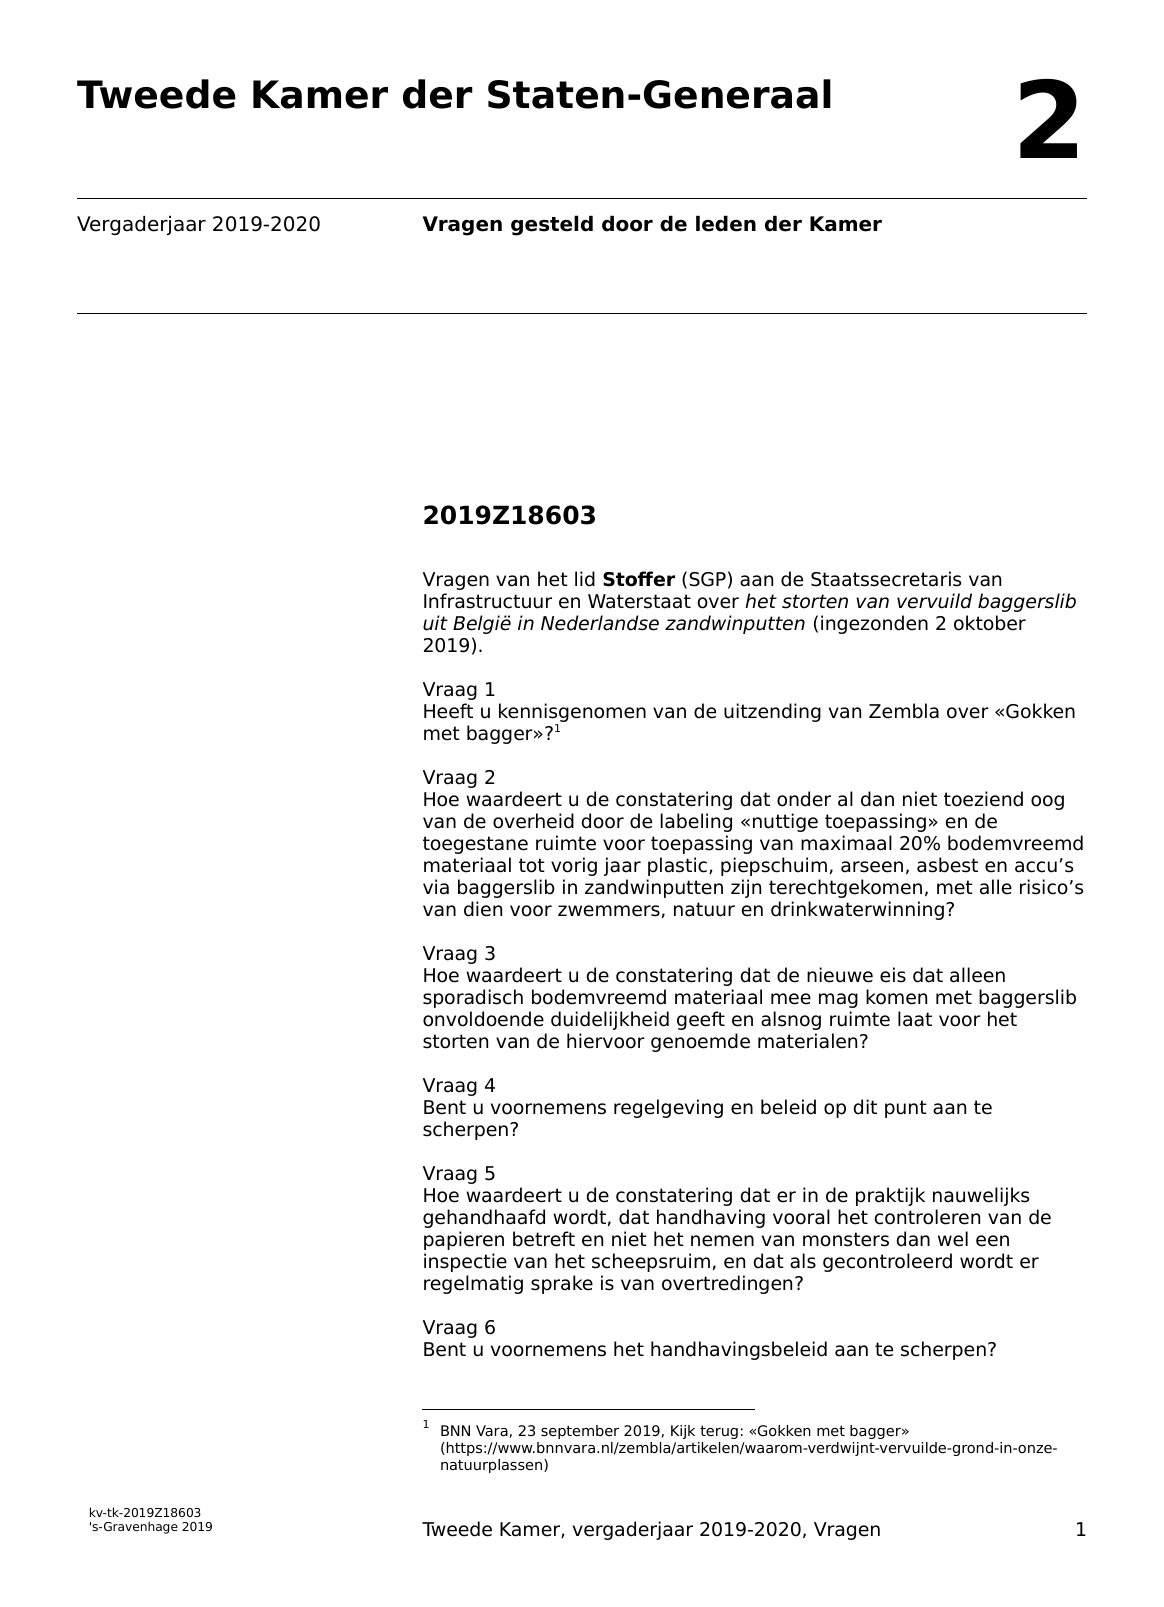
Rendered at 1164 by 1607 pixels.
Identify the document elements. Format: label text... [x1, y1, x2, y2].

text Hoe waardeert u de constatering dat er in de praktijk nauwelijks gehandhaafd wordt, dat handhaving vooral het controleren van de papieren betreft en niet het nemen van monsters dan wel een inspectie van het scheepsruim, en dat als gecontroleerd wordt er regelmatig sprake is van overtredingen? [422, 1185, 1087, 1295]
text Vraag 2 [422, 767, 1087, 789]
text Hoe waardeert u de constatering dat de nieuwe eis dat alleen sporadisch bodemvreemd materiaal mee mag komen met baggerslib onvoldoende duidelijkheid geeft en alsnog ruimte laat voor het storten van de hiervoor genoemde materialen? [422, 965, 1087, 1053]
table_header 2 [886, 59, 1087, 198]
table_cell Vergaderjaar 2019-2020 [77, 199, 422, 313]
text 's-Gravenhage 2019 [88, 1520, 323, 1534]
table_cell Vragen gesteld door de leden der Kamer [422, 199, 1087, 313]
text kv-tk-2019Z18603 [88, 1506, 323, 1520]
text Bent u voornemens regelgeving en beleid op dit punt aan te scherpen? [422, 1097, 1087, 1141]
text BNN Vara, 23 september 2019, Kijk terug: «Gokken met bagger» (https://www.bnnvara.nl/zembla/artikelen/waarom-verdwijnt-vervuilde-grond-in-onze-natuurplassen) [422, 1418, 1087, 1474]
text Bent u voornemens het handhavingsbeleid aan te scherpen? [422, 1339, 1087, 1361]
text Vraag 6 [422, 1317, 1087, 1339]
text Heeft u kennisgenomen van de uitzending van Zembla over «Gokken met bagger»? [422, 701, 1087, 745]
text Vraag 5 [422, 1163, 1087, 1185]
text Vragen van het lid Stoffer (SGP) aan de Staatssecretaris van Infrastructuur en Waterstaat over het storten van vervuild baggerslib uit België in Nederlandse zandwinputten (ingezonden 2 oktober 2019). [422, 569, 1087, 657]
text 2019Z18603 [422, 501, 1087, 531]
table_header Tweede Kamer der Staten-Generaal [77, 59, 886, 198]
text Hoe waardeert u de constatering dat onder al dan niet toeziend oog van de overheid door de labeling «nuttige toepassing» en de toegestane ruimte voor toepassing van maximaal 20% bodemvreemd materiaal tot vorig jaar plastic, piepschuim, arseen, asbest en accu’s via baggerslib in zandwinputten zijn terechtgekomen, met alle risico’s van dien voor zwemmers, natuur en drinkwaterwinning? [422, 789, 1087, 921]
text Vraag 3 [422, 943, 1087, 965]
text Vraag 4 [422, 1075, 1087, 1097]
text Vraag 1 [422, 679, 1087, 701]
